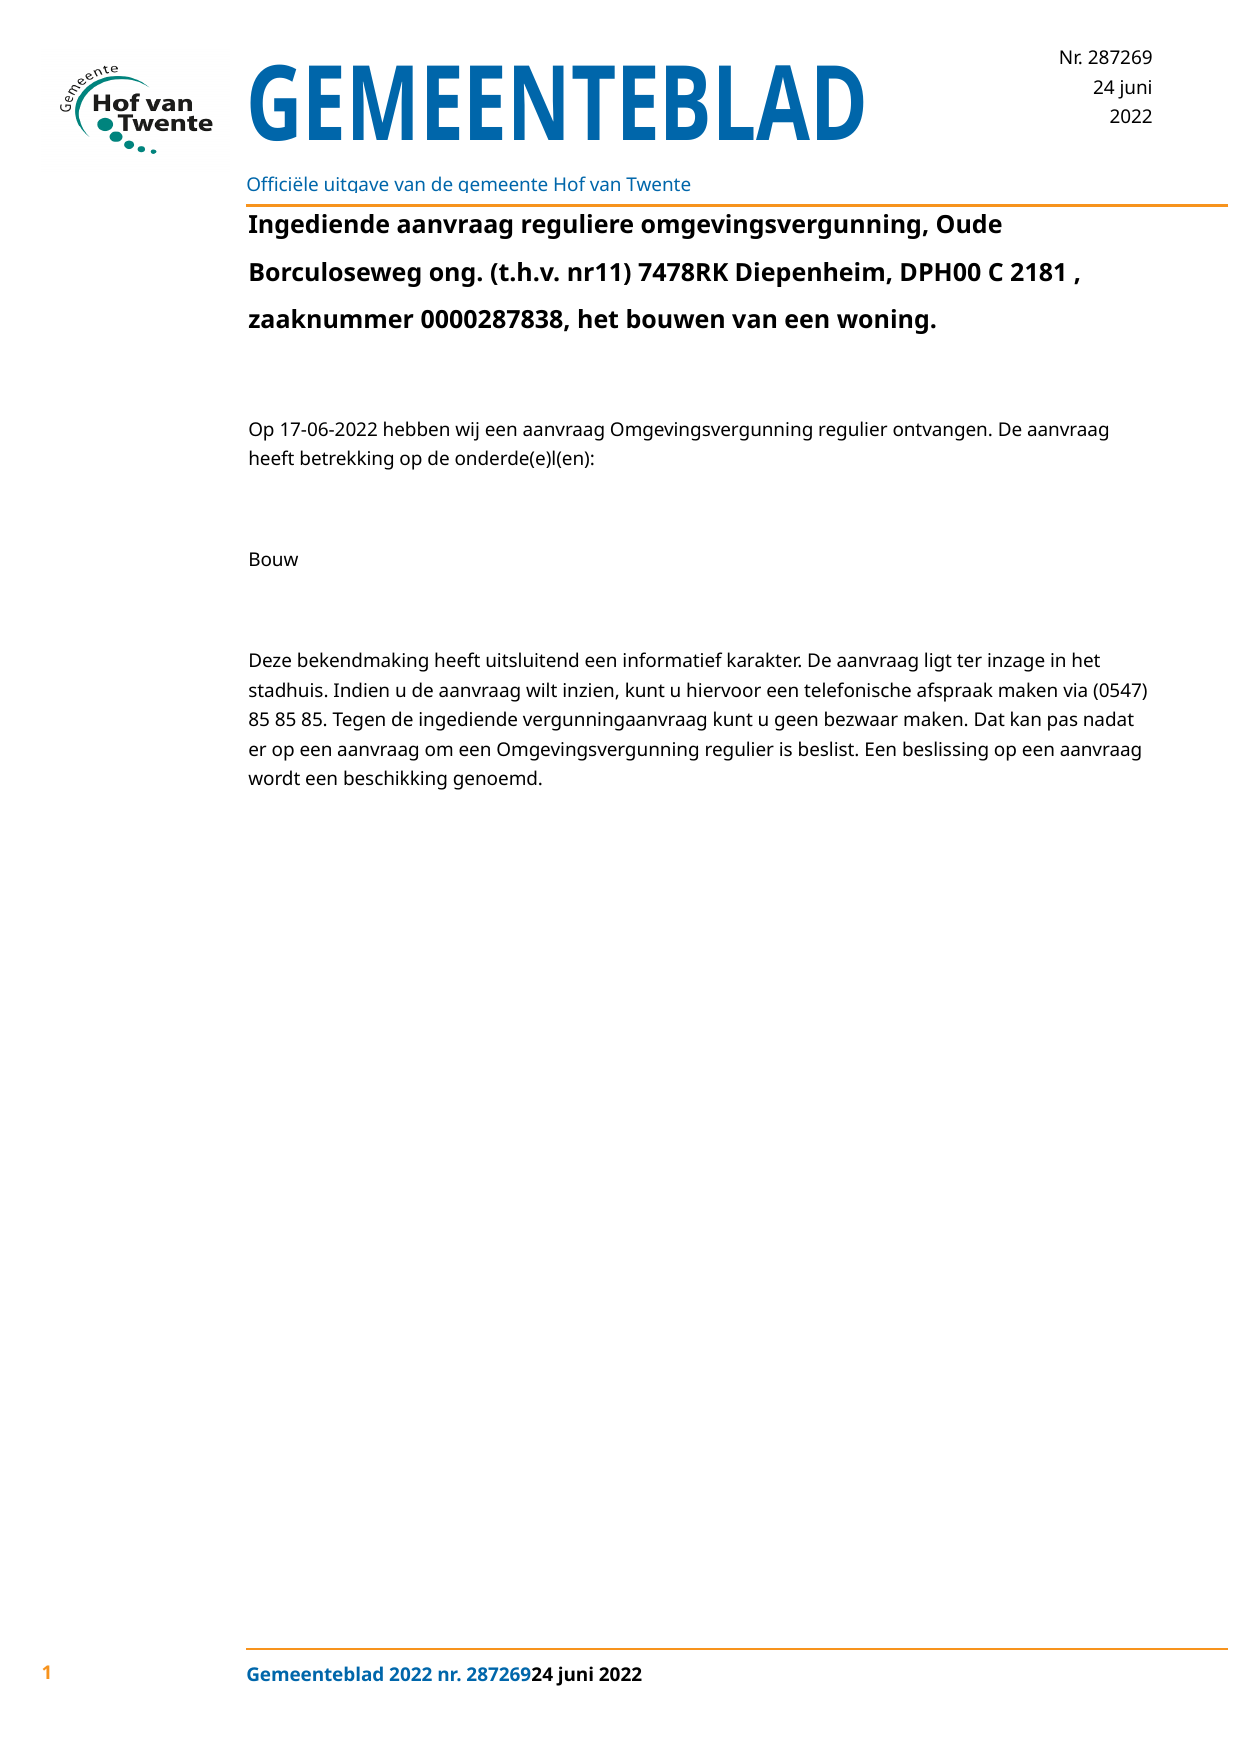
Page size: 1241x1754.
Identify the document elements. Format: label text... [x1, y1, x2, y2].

text Bouw [248, 546, 1152, 572]
picture [41, 47, 231, 172]
text Ingediende aanvraag reguliere omgevingsvergunning, Oude Borculoseweg ong. (t.h.v. nr11) 7478RK Diepenheim, DPH00 C 2181 , zaaknummer 0000287838, het bouwen van een woning. [248, 207, 1152, 336]
text Op 17-06-2022 hebben wij een aanvraag Omgevingsvergunning regulier ontvangen. De aanvraag heeft betrekking op de onderde(e)l(en): [248, 416, 1152, 471]
text Deze bekendmaking heeft uitsluitend een informatief karakter. De aanvraag ligt ter inzage in het stadhuis. Indien u de aanvraag wilt inzien, kunt u hiervoor een telefonische afspraak maken via (0547) 85 85 85. Tegen de ingediende vergunningaanvraag kunt u geen bezwaar maken. Dat kan pas nadat er op een aanvraag om een Omgevingsvergunning regulier is beslist. Een beslissing op een aanvraag wordt een beschikking genoemd. [248, 647, 1152, 791]
